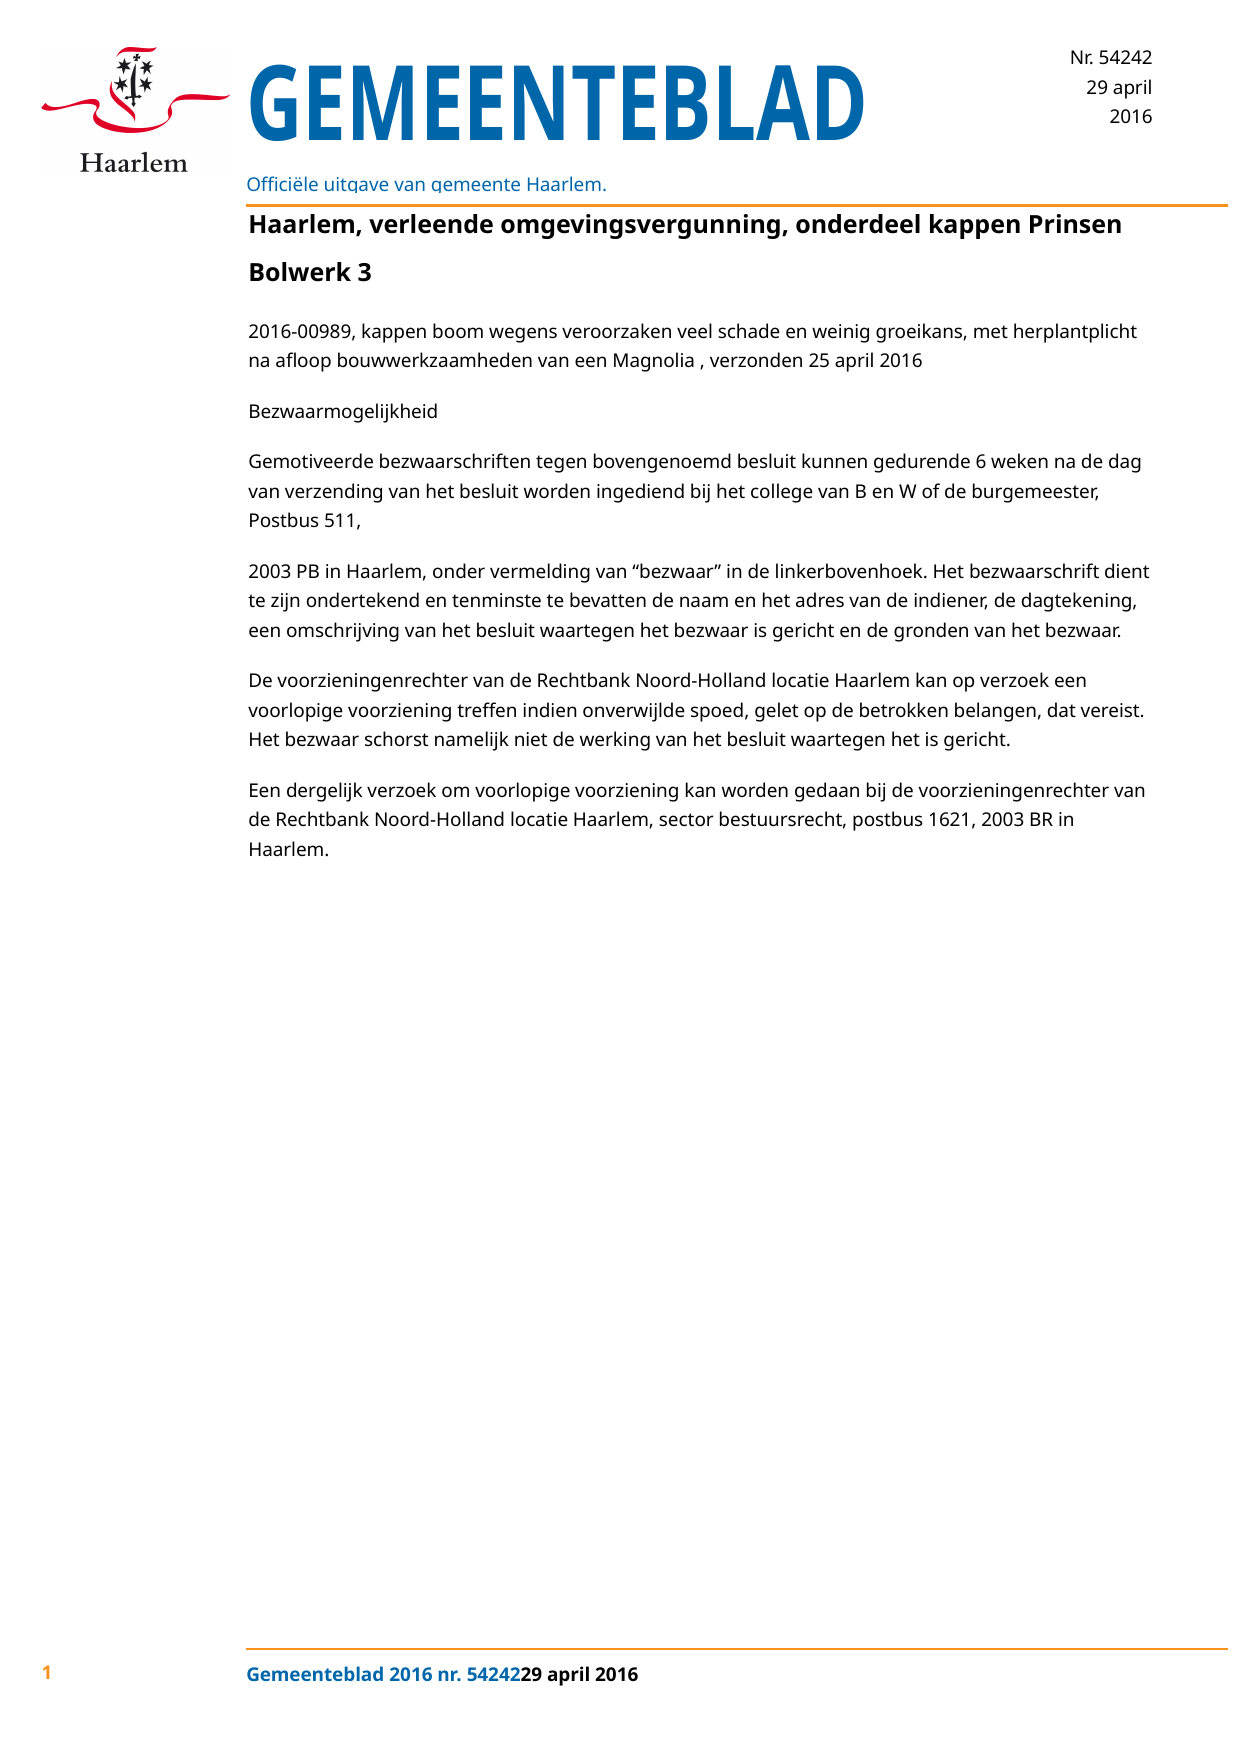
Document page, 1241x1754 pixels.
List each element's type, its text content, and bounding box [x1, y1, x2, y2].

text Haarlem, verleende omgevingsvergunning, onderdeel kappen Prinsen Bolwerk 3 [248, 207, 1152, 288]
text De voorzieningenrechter van de Rechtbank Noord-Holland locatie Haarlem kan op verzoek een voorlopige voorziening treffen indien onverwijlde spoed, gelet op de betrokken belangen, dat vereist. Het bezwaar schorst namelijk niet de werking van het besluit waartegen het is gericht. [248, 667, 1152, 752]
picture [41, 47, 231, 172]
text Een dergelijk verzoek om voorlopige voorziening kan worden gedaan bij de voorzieningenrechter van de Rechtbank Noord-Holland locatie Haarlem, sector bestuursrecht, postbus 1621, 2003 BR in Haarlem. [248, 777, 1152, 862]
text Gemotiveerde bezwaarschriften tegen bovengenoemd besluit kunnen gedurende 6 weken na de dag van verzending van het besluit worden ingediend bij het college van B en W of de burgemeester, Postbus 511, [248, 448, 1152, 533]
text Bezwaarmogelijkheid [248, 398, 1152, 424]
text 2003 PB in Haarlem, onder vermelding van “bezwaar” in de linkerbovenhoek. Het bezwaarschrift dient te zijn ondertekend en tenminste te bevatten de naam en het adres van de indiener, de dagtekening, een omschrijving van het besluit waartegen het bezwaar is gericht en de gronden van het bezwaar. [248, 558, 1152, 643]
text 2016-00989, kappen boom wegens veroorzaken veel schade en weinig groeikans, met herplantplicht na afloop bouwwerkzaamheden van een Magnolia , verzonden 25 april 2016 [248, 318, 1152, 373]
